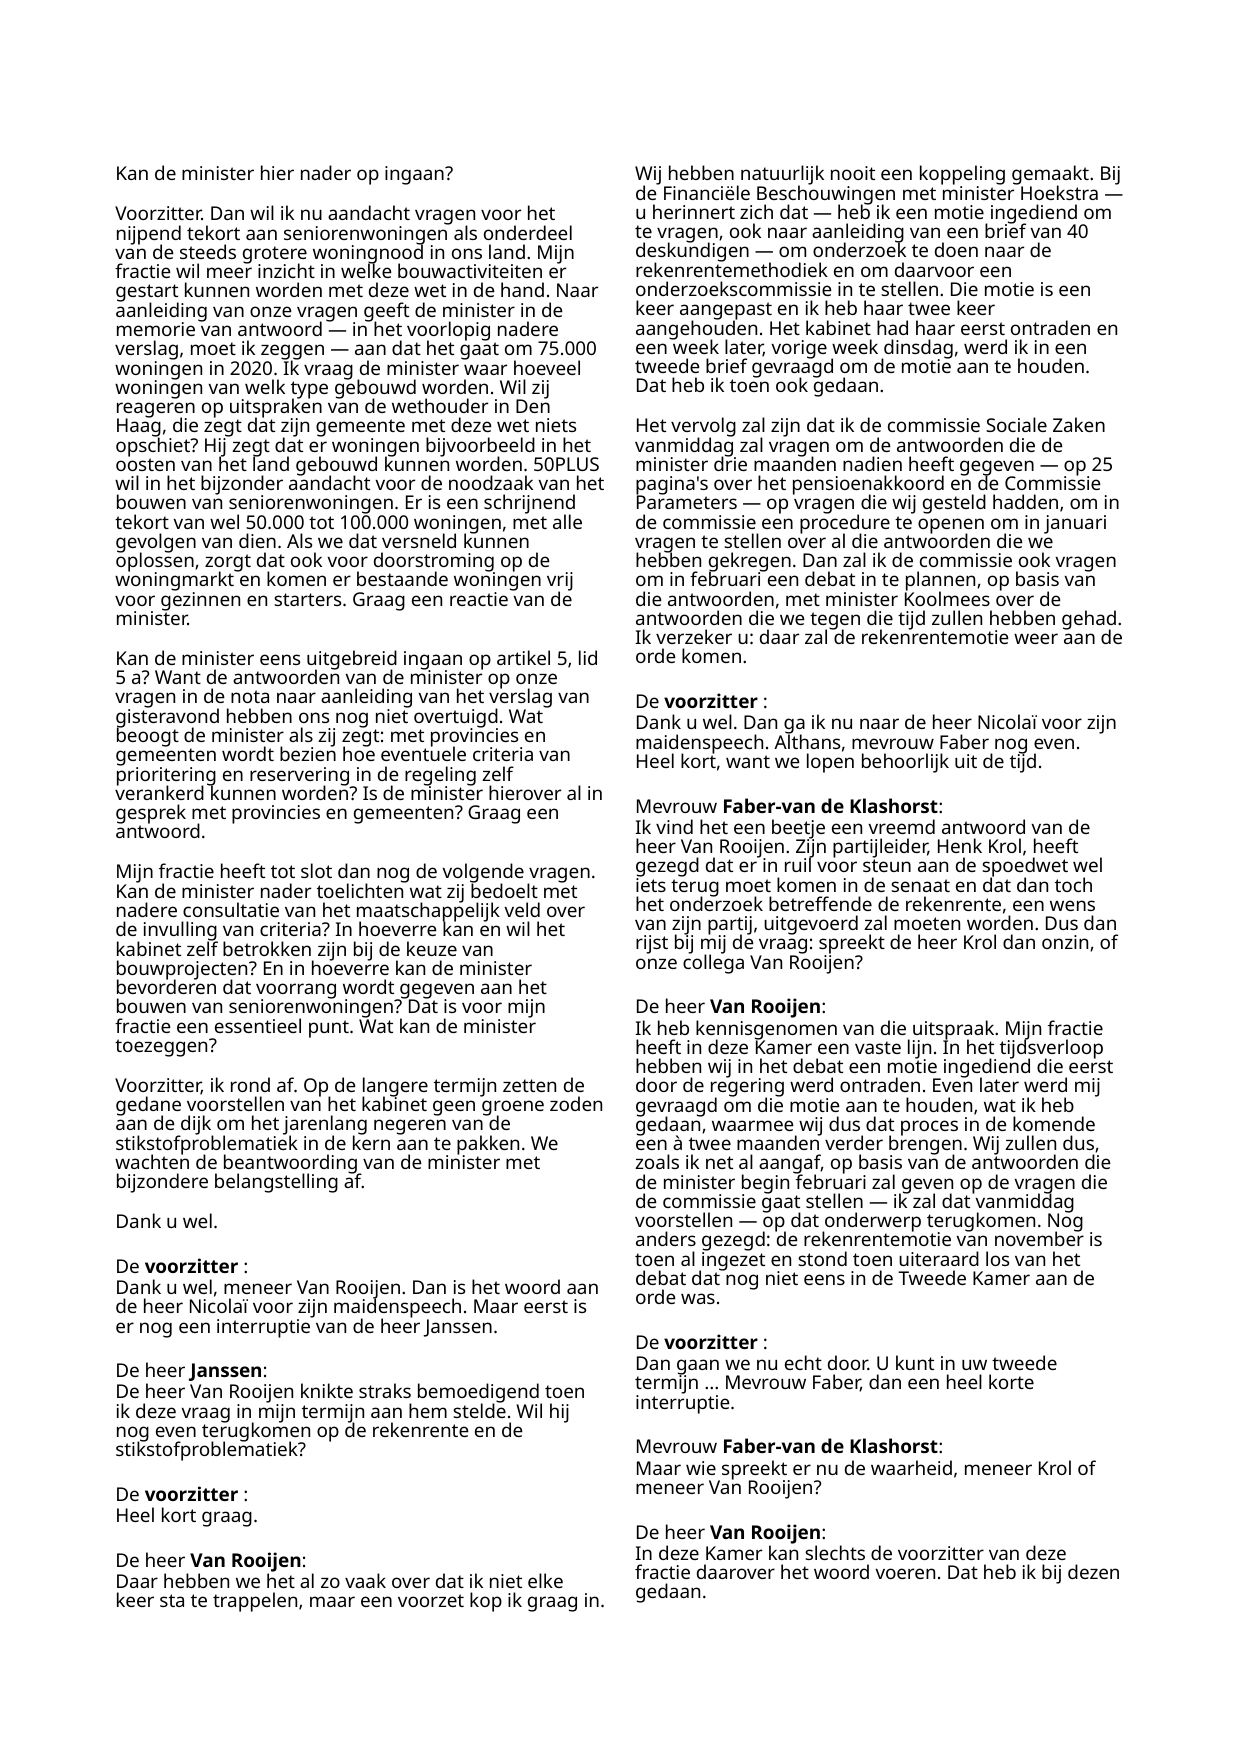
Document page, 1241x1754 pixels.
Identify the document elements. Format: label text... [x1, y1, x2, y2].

text Wij hebben natuurlijk nooit een koppeling gemaakt. Bij de Financiële Beschouwingen met minister Hoekstra — u herinnert zich dat — heb ik een motie ingediend om te vragen, ook naar aanleiding van een brief van 40 deskundigen — om onderzoek te doen naar de rekenrentemethodiek en om daarvoor een onderzoekscommissie in te stellen. Die motie is een keer aangepast en ik heb haar twee keer aangehouden. Het kabinet had haar eerst ontraden en een week later, vorige week dinsdag, werd ik in een tweede brief gevraagd om de motie aan te houden. Dat heb ik toen ook gedaan. [635, 165, 1125, 397]
text Dank u wel. Dan ga ik nu naar de heer Nicolaï voor zijn maidenspeech. Althans, mevrouw Faber nog even. Heel kort, want we lopen behoorlijk uit de tijd. [635, 714, 1125, 772]
text De heer Van Rooijen: [635, 1519, 1125, 1544]
text Daar hebben we het al zo vaak over dat ik niet elke keer sta te trappelen, maar een voorzet kop ik graag in. [115, 1573, 605, 1611]
text In deze Kamer kan slechts de voorzitter van deze fractie daarover het woord voeren. Dat heb ik bij dezen gedaan. [635, 1544, 1125, 1602]
text Dank u wel. [115, 1213, 605, 1232]
text Mevrouw Faber-van de Klashorst: [635, 1434, 1125, 1459]
text De voorzitter : [115, 1253, 605, 1279]
text Mevrouw Faber-van de Klashorst: [635, 793, 1125, 819]
text Heel kort graag. [115, 1507, 605, 1526]
text Kan de minister hier nader op ingaan? [115, 165, 605, 184]
text Ik heb kennisgenomen van die uitspraak. Mijn fractie heeft in deze Kamer een vaste lijn. In het tijdsverloop hebben wij in het debat een motie ingediend die eerst door de regering werd ontraden. Even later werd mij gevraagd om die motie aan te houden, wat ik heb gedaan, waarmee wij dus dat proces in de komende een à twee maanden verder brengen. Wij zullen dus, zoals ik net al aangaf, op basis van de antwoorden die de minister begin februari zal geven op de vragen die de commissie gaat stellen — ik zal dat vanmiddag voorstellen — op dat onderwerp terugkomen. Nog anders gezegd: de rekenrentemotie van november is toen al ingezet en stond toen uiteraard los van het debat dat nog niet eens in de Tweede Kamer aan de orde was. [635, 1019, 1125, 1308]
text Mijn fractie heeft tot slot dan nog de volgende vragen. Kan de minister nader toelichten wat zij bedoelt met nadere consultatie van het maatschappelijk veld over de invulling van criteria? In hoeverre kan en wil het kabinet zelf betrokken zijn bij de keuze van bouwprojecten? En in hoeverre kan de minister bevorderen dat voorrang wordt gegeven aan het bouwen van seniorenwoningen? Dat is voor mijn fractie een essentieel punt. Wat kan de minister toezeggen? [115, 863, 605, 1056]
text Ik vind het een beetje een vreemd antwoord van de heer Van Rooijen. Zijn partijleider, Henk Krol, heeft gezegd dat er in ruil voor steun aan de spoedwet wel iets terug moet komen in de senaat en dat dan toch het onderzoek betreffende de rekenrente, een wens van zijn partij, uitgevoerd zal moeten worden. Dus dan rijst bij mij de vraag: spreekt de heer Krol dan onzin, of onze collega Van Rooijen? [635, 819, 1125, 973]
text De heer Janssen: [115, 1358, 605, 1383]
text De voorzitter : [635, 689, 1125, 714]
text Voorzitter. Dan wil ik nu aandacht vragen voor het nijpend tekort aan seniorenwoningen als onderdeel van de steeds grotere woningnood in ons land. Mijn fractie wil meer inzicht in welke bouwactiviteiten er gestart kunnen worden met deze wet in de hand. Naar aanleiding van onze vragen geeft de minister in de memorie van antwoord — in het voorlopig nadere verslag, moet ik zeggen — aan dat het gaat om 75.000 woningen in 2020. Ik vraag de minister waar hoeveel woningen van welk type gebouwd worden. Wil zij reageren op uitspraken van de wethouder in Den Haag, die zegt dat zijn gemeente met deze wet niets opschiet? Hij zegt dat er woningen bijvoorbeeld in het oosten van het land gebouwd kunnen worden. 50PLUS wil in het bijzonder aandacht voor de noodzaak van het bouwen van seniorenwoningen. Er is een schrijnend tekort van wel 50.000 tot 100.000 woningen, met alle gevolgen van dien. Als we dat versneld kunnen oplossen, zorgt dat ook voor doorstroming op de woningmarkt en komen er bestaande woningen vrij voor gezinnen en starters. Graag een reactie van de minister. [115, 205, 605, 629]
text De voorzitter : [635, 1329, 1125, 1355]
text Het vervolg zal zijn dat ik de commissie Sociale Zaken vanmiddag zal vragen om de antwoorden die de minister drie maanden nadien heeft gegeven — op 25 pagina's over het pensioenakkoord en de Commissie Parameters — op vragen die wij gesteld hadden, om in de commissie een procedure te openen om in januari vragen te stellen over al die antwoorden die we hebben gekregen. Dan zal ik de commissie ook vragen om in februari een debat in te plannen, op basis van die antwoorden, met minister Koolmees over de antwoorden die we tegen die tijd zullen hebben gehad. Ik verzeker u: daar zal de rekenrentemotie weer aan de orde komen. [635, 417, 1125, 668]
text Maar wie spreekt er nu de waarheid, meneer Krol of meneer Van Rooijen? [635, 1459, 1125, 1498]
text De voorzitter : [115, 1481, 605, 1507]
text Dank u wel, meneer Van Rooijen. Dan is het woord aan de heer Nicolaï voor zijn maidenspeech. Maar eerst is er nog een interruptie van de heer Janssen. [115, 1279, 605, 1337]
text Voorzitter, ik rond af. Op de langere termijn zetten de gedane voorstellen van het kabinet geen groene zoden aan de dijk om het jarenlang negeren van de stikstofproblematiek in de kern aan te pakken. We wachten de beantwoording van de minister met bijzondere belangstelling af. [115, 1077, 605, 1192]
text De heer Van Rooijen: [115, 1547, 605, 1573]
text De heer Van Rooijen knikte straks bemoedigend toen ik deze vraag in mijn termijn aan hem stelde. Wil hij nog even terugkomen op de rekenrente en de stikstofproblematiek? [115, 1383, 605, 1461]
text De heer Van Rooijen: [635, 994, 1125, 1019]
text Dan gaan we nu echt door. U kunt in uw tweede termijn ... Mevrouw Faber, dan een heel korte interruptie. [635, 1355, 1125, 1413]
text Kan de minister eens uitgebreid ingaan op artikel 5, lid 5 a? Want de antwoorden van de minister op onze vragen in de nota naar aanleiding van het verslag van gisteravond hebben ons nog niet overtuigd. Wat beoogt de minister als zij zegt: met provincies en gemeenten wordt bezien hoe eventuele criteria van prioritering en reservering in de regeling zelf verankerd kunnen worden? Is de minister hierover al in gesprek met provincies en gemeenten? Graag een antwoord. [115, 650, 605, 843]
